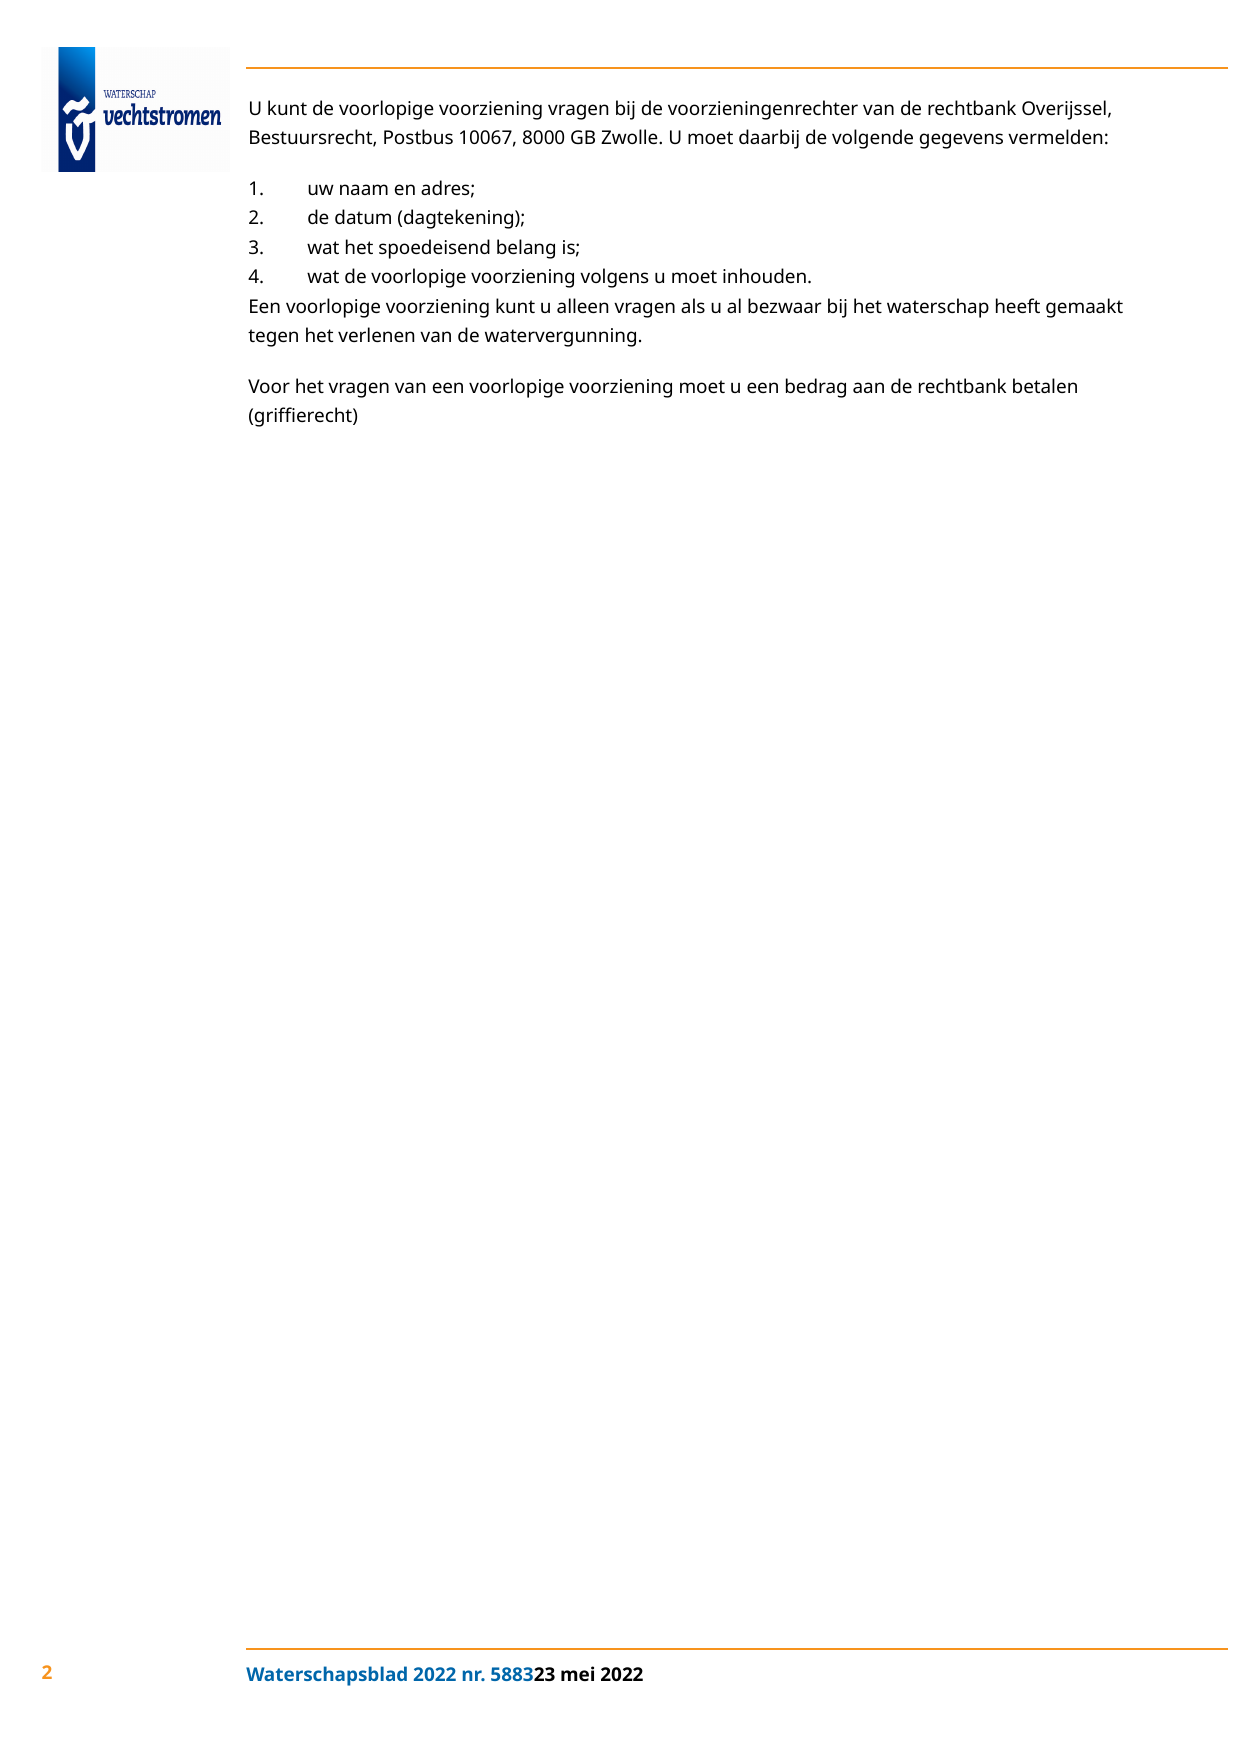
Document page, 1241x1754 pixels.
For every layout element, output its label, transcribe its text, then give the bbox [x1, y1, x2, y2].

list uw naam en adres; [248, 175, 1152, 201]
text Een voorlopige voorziening kunt u alleen vragen als u al bezwaar bij het waterschap heeft gemaakt tegen het verlenen van de watervergunning. [248, 293, 1152, 348]
list wat de voorlopige voorziening volgens u moet inhouden. [248, 263, 1152, 289]
text U kunt de voorlopige voorziening vragen bij de voorzieningenrechter van de rechtbank Overijssel, Bestuursrecht, Postbus 10067, 8000 GB Zwolle. U moet daarbij de volgende gegevens vermelden: [248, 95, 1152, 150]
text Voor het vragen van een voorlopige voorziening moet u een bedrag aan de rechtbank betalen (griffierecht) [248, 373, 1152, 428]
list wat het spoedeisend belang is; [248, 234, 1152, 260]
list de datum (dagtekening); [248, 204, 1152, 230]
picture [41, 47, 231, 172]
